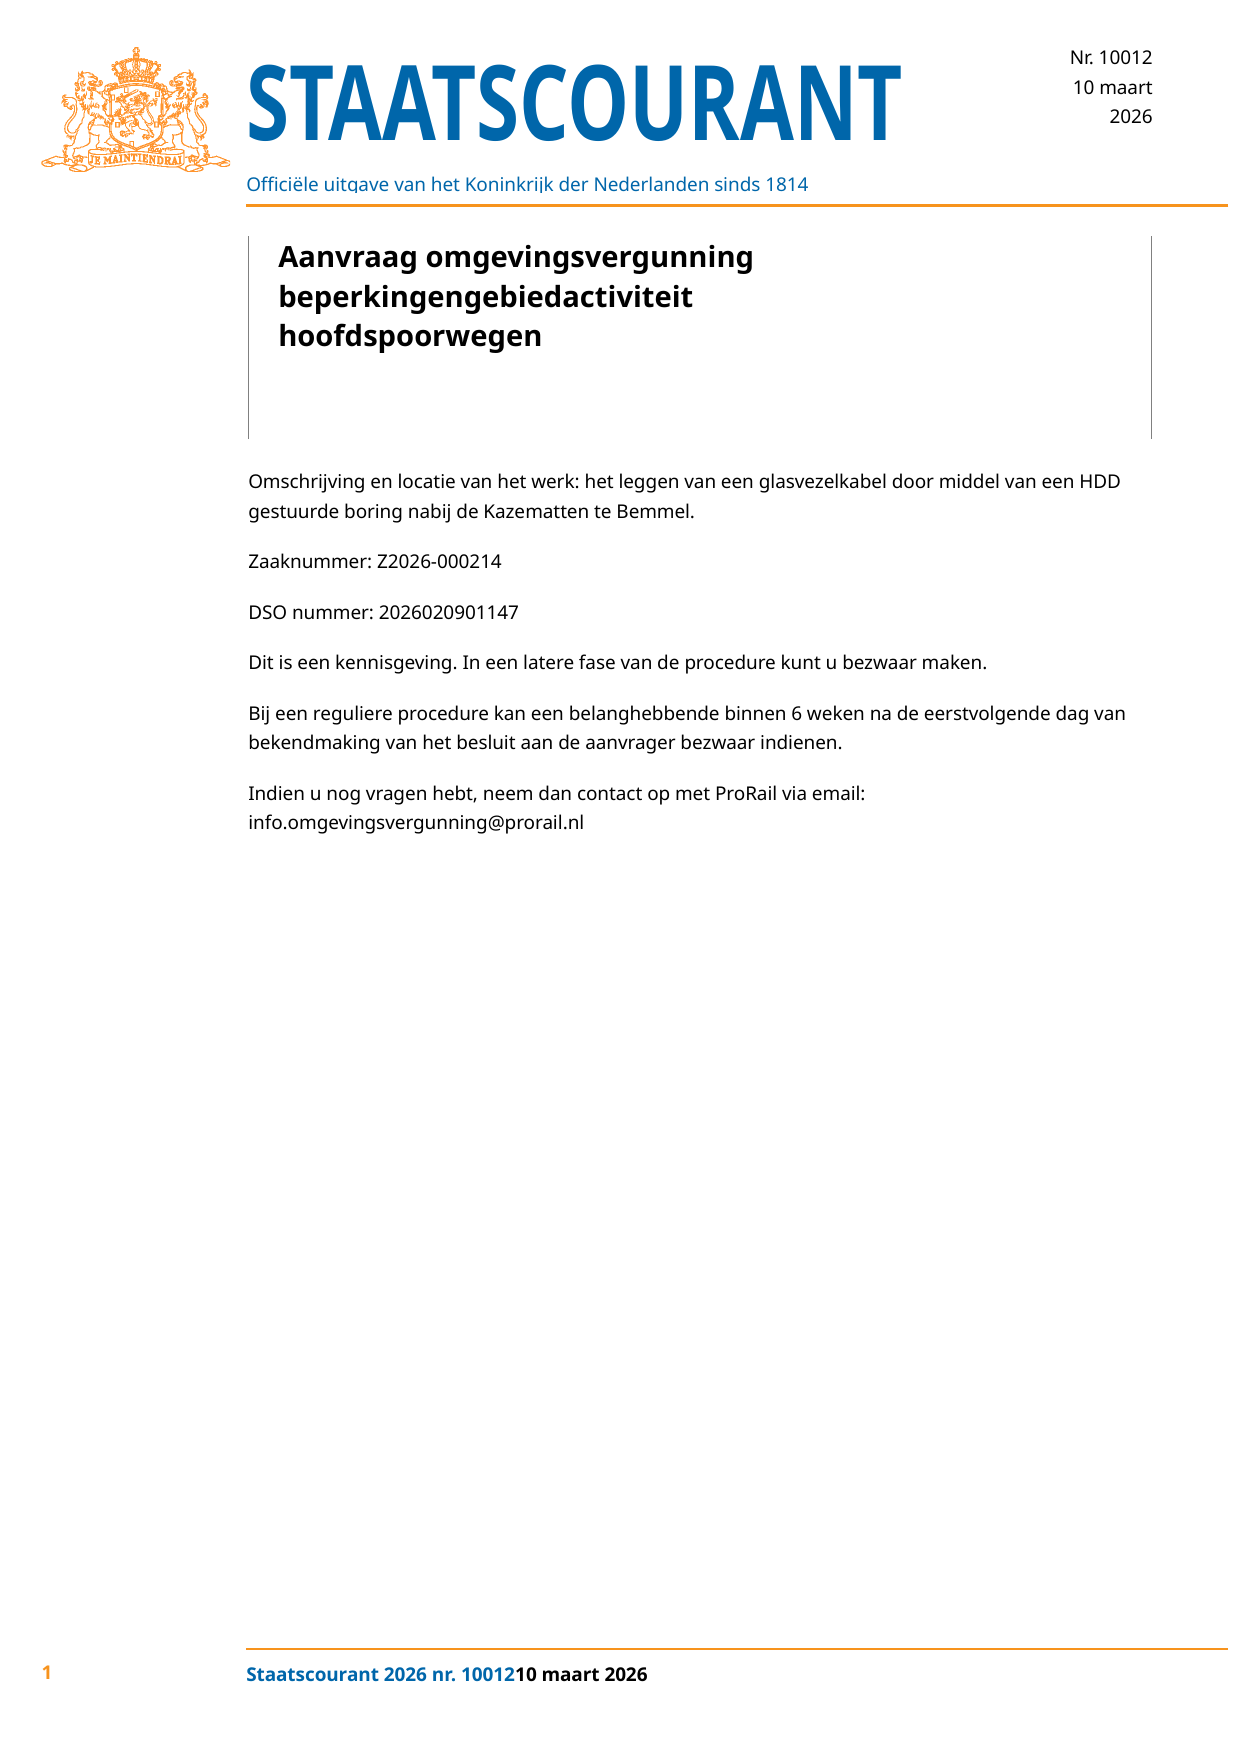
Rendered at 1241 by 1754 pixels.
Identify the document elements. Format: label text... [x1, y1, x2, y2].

picture [41, 47, 231, 172]
text Dit is een kennisgeving. In een latere fase van de procedure kunt u bezwaar maken. [248, 649, 1152, 675]
text Indien u nog vragen hebt, neem dan contact op met ProRail via email: info.omgevingsvergunning@prorail.nl [248, 780, 1152, 835]
text Omschrijving en locatie van het werk: het leggen van een glasvezelkabel door middel van een HDD gestuurde boring nabij de Kazematten te Bemmel. [248, 469, 1152, 524]
table_header [1090, 236, 1151, 413]
text Zaaknummer: Z2026-000214 [248, 549, 1152, 574]
text Bij een reguliere procedure kan een belanghebbende binnen 6 weken na de eerstvolgende dag van bekendmaking van het besluit aan de aanvrager bezwaar indienen. [248, 700, 1152, 755]
table_header Aanvraag omgevingsvergunning beperkingengebiedactiviteit hoofdspoorwegen [249, 236, 850, 439]
table_header [850, 414, 1151, 439]
table_header [850, 236, 912, 413]
picture [912, 236, 1090, 414]
text DSO nummer: 2026020901147 [248, 599, 1152, 625]
